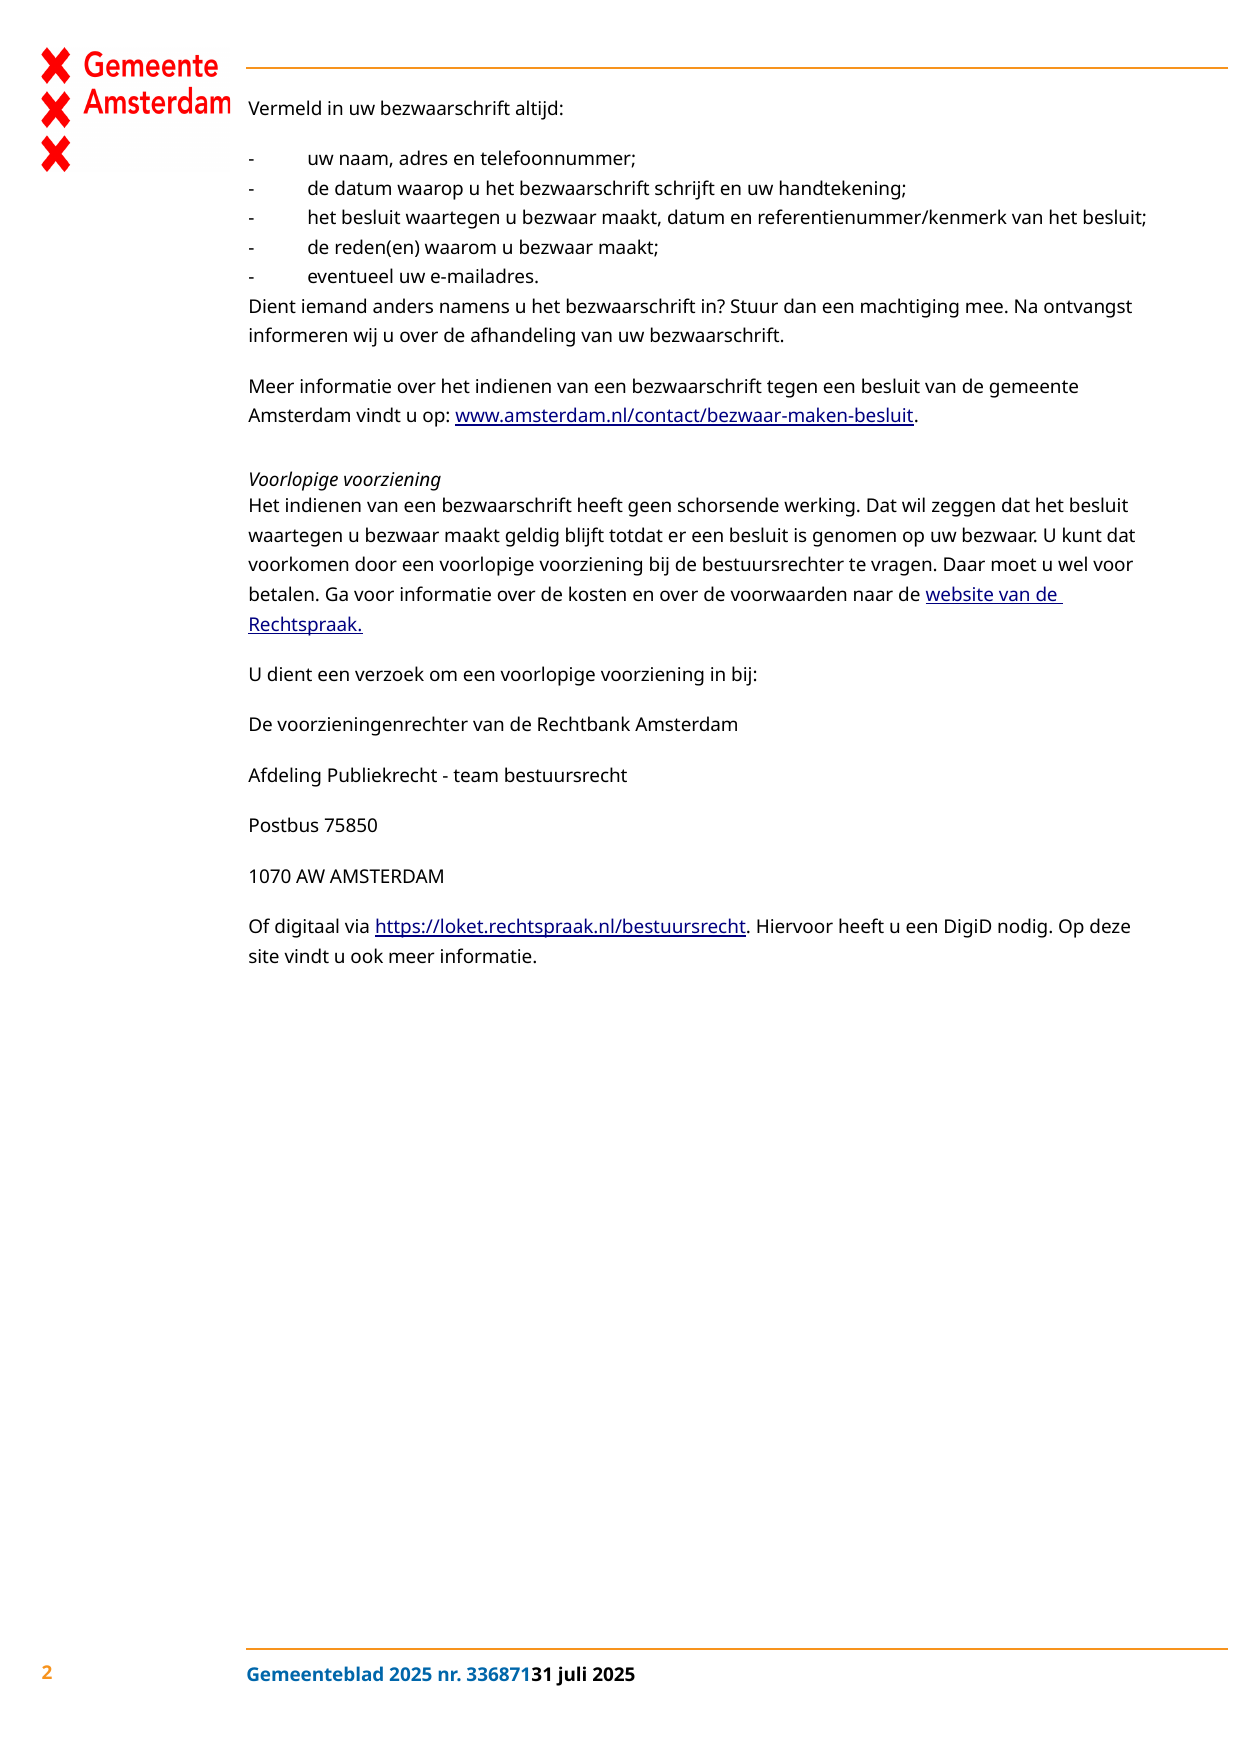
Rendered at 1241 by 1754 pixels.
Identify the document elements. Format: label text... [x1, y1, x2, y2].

text Voorlopige voorziening [248, 467, 1152, 492]
list de reden(en) waarom u bezwaar maakt; [248, 234, 1152, 260]
list het besluit waartegen u bezwaar maakt, datum en referentienummer/kenmerk van het besluit; [248, 204, 1152, 230]
text 1070 AW AMSTERDAM [248, 863, 1152, 888]
list de datum waarop u het bezwaarschrift schrijft en uw handtekening; [248, 175, 1152, 201]
text Het indienen van een bezwaarschrift heeft geen schorsende werking. Dat wil zeggen dat het besluit waartegen u bezwaar maakt geldig blijft totdat er een besluit is genomen op uw bezwaar. U kunt dat voorkomen door een voorlopige voorziening bij de bestuursrechter te vragen. Daar moet u wel voor betalen. Ga voor informatie over de kosten en over de voorwaarden naar de website van de Rechtspraak. [248, 492, 1152, 636]
list uw naam, adres en telefoonnummer; [248, 145, 1152, 171]
text Of digitaal via https://loket.rechtspraak.nl/bestuursrecht. Hiervoor heeft u een DigiD nodig. Op deze site vindt u ook meer informatie. [248, 913, 1152, 968]
text Postbus 75850 [248, 812, 1152, 838]
list eventueel uw e-mailadres. [248, 263, 1152, 289]
text U dient een verzoek om een voorlopige voorziening in bij: [248, 661, 1152, 687]
text De voorzieningenrechter van de Rechtbank Amsterdam [248, 712, 1152, 737]
text Meer informatie over het indienen van een bezwaarschrift tegen een besluit van de gemeente Amsterdam vindt u op: www.amsterdam.nl/contact/bezwaar-maken-besluit. [248, 373, 1152, 428]
picture [41, 47, 231, 172]
text Dient iemand anders namens u het bezwaarschrift in? Stuur dan een machtiging mee. Na ontvangst informeren wij u over de afhandeling van uw bezwaarschrift. [248, 293, 1152, 348]
text Vermeld in uw bezwaarschrift altijd: [248, 95, 1152, 121]
text Afdeling Publiekrecht - team bestuursrecht [248, 762, 1152, 788]
